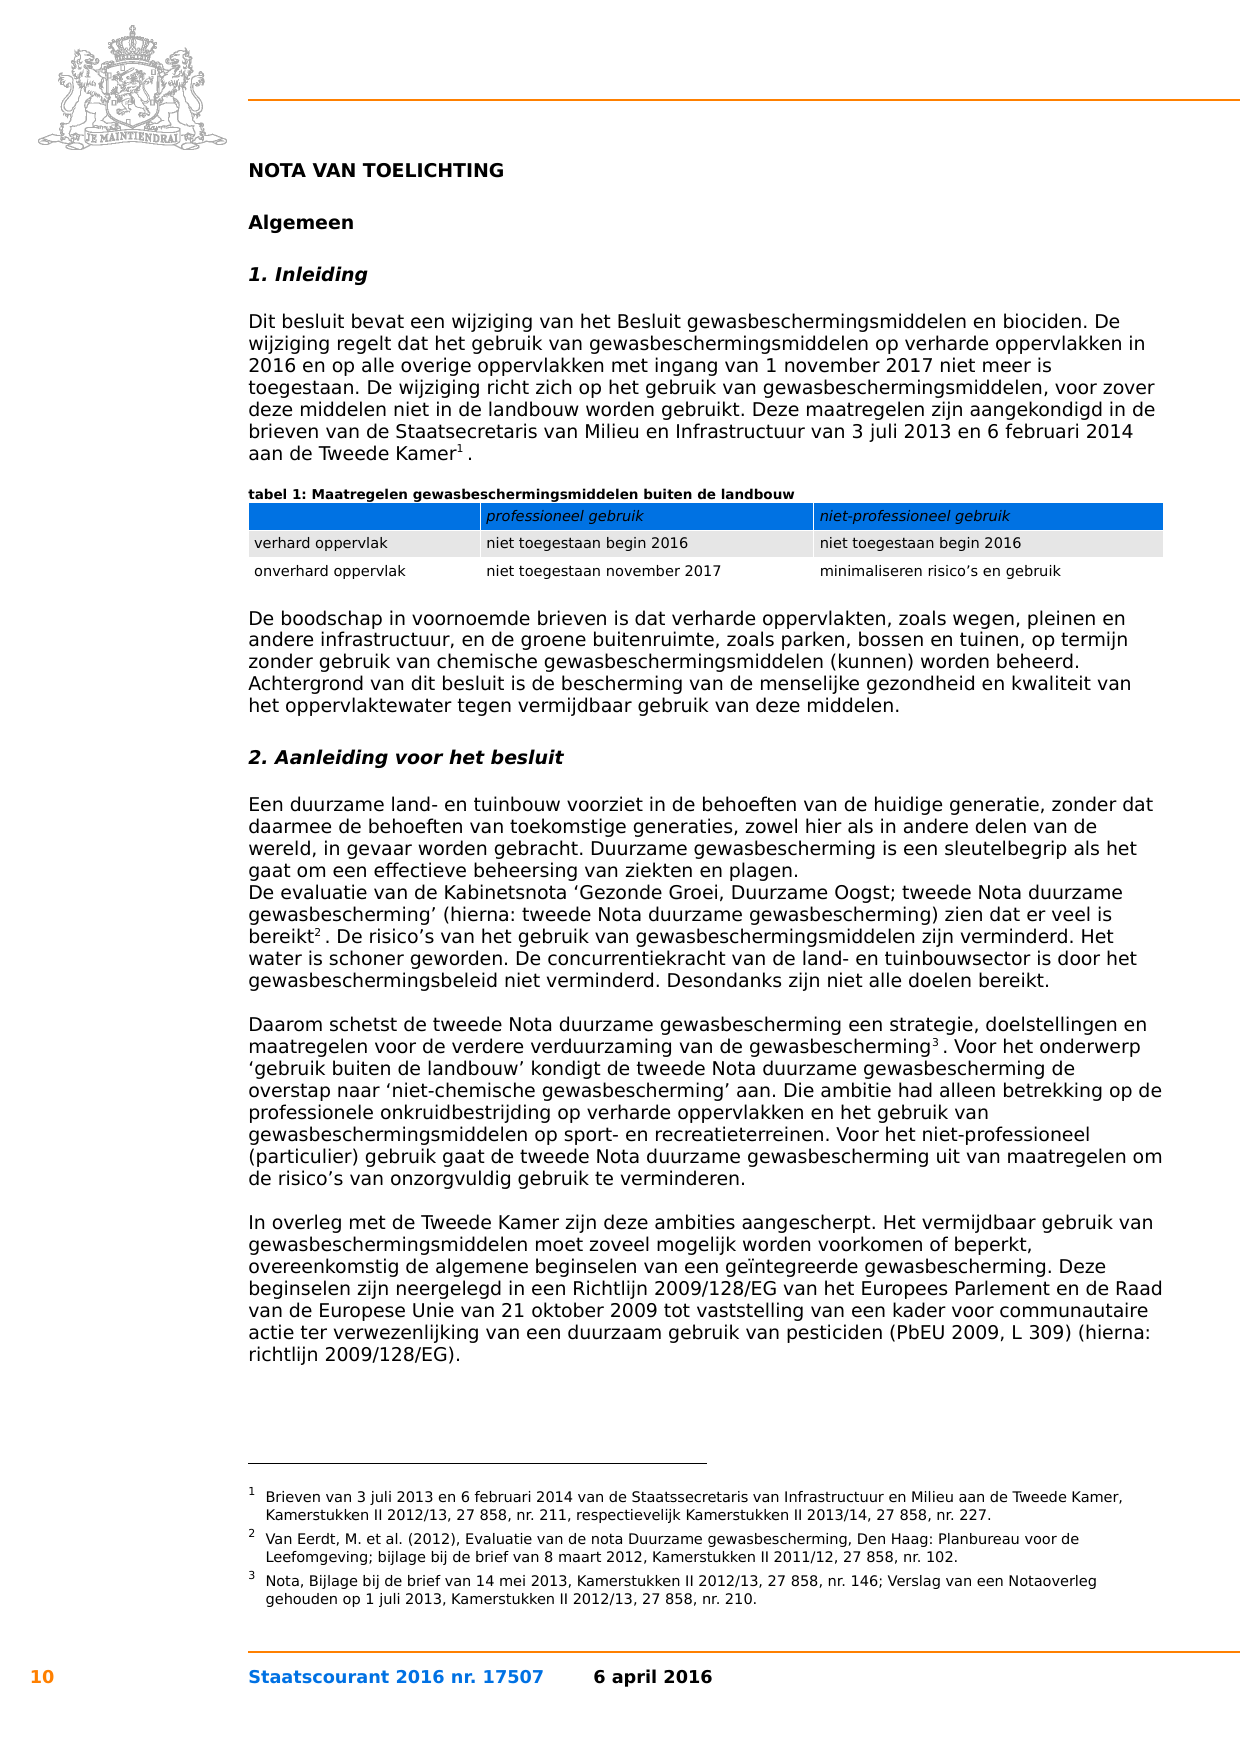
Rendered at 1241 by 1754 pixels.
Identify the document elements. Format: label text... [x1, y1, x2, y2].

table_cell minimaliseren risico’s en gebruik [814, 558, 1163, 584]
table_cell niet toegestaan begin 2016 [814, 531, 1163, 557]
text Van Eerdt, M. et al. (2012), Evaluatie van de nota Duurzame gewasbescherming, Den Haag: Planbureau voor de Leefomgeving; bijlage bij de brief van 8 maart 2012, Kamerstukken II 2011/12, 27 858, nr. 102. [248, 1527, 1163, 1566]
table_cell niet-professioneel gebruik [814, 503, 1163, 530]
text De boodschap in voornoemde brieven is dat verharde oppervlakten, zoals wegen, pleinen en andere infrastructuur, en de groene buitenruimte, zoals parken, bossen en tuinen, op termijn zonder gebruik van chemische gewasbeschermingsmiddelen (kunnen) worden beheerd. Achtergrond van dit besluit is de bescherming van de menselijke gezondheid en kwaliteit van het oppervlaktewater tegen vermijdbaar gebruik van deze middelen. [248, 607, 1163, 717]
subtitle Algemeen [248, 212, 1163, 234]
table_cell [249, 503, 480, 530]
picture [38, 25, 227, 150]
subtitle 1. Inleiding [248, 264, 1163, 286]
text Dit besluit bevat een wijziging van het Besluit gewasbeschermingsmiddelen en biociden. De wijziging regelt dat het gebruik van gewasbeschermingsmiddelen op verharde oppervlakken in 2016 en op alle overige oppervlakken met ingang van 1 november 2017 niet meer is toegestaan. De wijziging richt zich op het gebruik van gewasbeschermingsmiddelen, voor zover deze middelen niet in de landbouw worden gebruikt. Deze maatregelen zijn aangekondigd in de brieven van de Staatsecretaris van Milieu en Infrastructuur van 3 juli 2013 en 6 februari 2014 aan de Tweede Kamer. [248, 311, 1163, 465]
subtitle 2. Aanleiding voor het besluit [248, 747, 1163, 769]
text In overleg met de Tweede Kamer zijn deze ambities aangescherpt. Het vermijdbaar gebruik van gewasbeschermingsmiddelen moet zoveel mogelijk worden voorkomen of beperkt, overeenkomstig de algemene beginselen van een geïntegreerde gewasbescherming. Deze beginselen zijn neergelegd in een Richtlijn 2009/128/EG van het Europees Parlement en de Raad van de Europese Unie van 21 oktober 2009 tot vaststelling van een kader voor communautaire actie ter verwezenlijking van een duurzaam gebruik van pesticiden (PbEU 2009, L 309) (hierna: richtlijn 2009/128/EG). [248, 1212, 1163, 1366]
table_cell verhard oppervlak [249, 531, 480, 557]
text Nota, Bijlage bij de brief van 14 mei 2013, Kamerstukken II 2012/13, 27 858, nr. 146; Verslag van een Notaoverleg gehouden op 1 juli 2013, Kamerstukken II 2012/13, 27 858, nr. 210. [248, 1569, 1163, 1608]
table_cell niet toegestaan begin 2016 [481, 531, 813, 557]
text Brieven van 3 juli 2013 en 6 februari 2014 van de Staatssecretaris van Infrastructuur en Milieu aan de Tweede Kamer, Kamerstukken II 2012/13, 27 858, nr. 211, respectievelijk Kamerstukken II 2013/14, 27 858, nr. 227. [248, 1485, 1163, 1524]
subtitle NOTA VAN TOELICHTING [248, 160, 1163, 182]
text Daarom schetst de tweede Nota duurzame gewasbescherming een strategie, doelstellingen en maatregelen voor de verdere verduurzaming van de gewasbescherming. Voor het onderwerp ‘gebruik buiten de landbouw’ kondigt de tweede Nota duurzame gewasbescherming de overstap naar ‘niet-chemische gewasbescherming’ aan. Die ambitie had alleen betrekking op de professionele onkruidbestrijding op verharde oppervlakken en het gebruik van gewasbeschermingsmiddelen op sport- en recreatieterreinen. Voor het niet-professioneel (particulier) gebruik gaat de tweede Nota duurzame gewasbescherming uit van maatregelen om de risico’s van onzorgvuldig gebruik te verminderen. [248, 1014, 1163, 1190]
text De evaluatie van de Kabinetsnota ‘Gezonde Groei, Duurzame Oogst; tweede Nota duurzame gewasbescherming’ (hierna: tweede Nota duurzame gewasbescherming) zien dat er veel is bereikt. De risico’s van het gebruik van gewasbeschermingsmiddelen zijn verminderd. Het water is schoner geworden. De concurrentiekracht van de land- en tuinbouwsector is door het gewasbeschermingsbeleid niet verminderd. Desondanks zijn niet alle doelen bereikt. [248, 882, 1163, 992]
table_cell niet toegestaan november 2017 [481, 558, 813, 584]
table_header tabel 1: Maatregelen gewasbeschermingsmiddelen buiten de landbouw [248, 487, 1163, 502]
text Een duurzame land- en tuinbouw voorziet in de behoeften van de huidige generatie, zonder dat daarmee de behoeften van toekomstige generaties, zowel hier als in andere delen van de wereld, in gevaar worden gebracht. Duurzame gewasbescherming is een sleutelbegrip als het gaat om een effectieve beheersing van ziekten en plagen. [248, 794, 1163, 882]
table_cell professioneel gebruik [481, 503, 813, 530]
table_cell onverhard oppervlak [249, 558, 480, 584]
